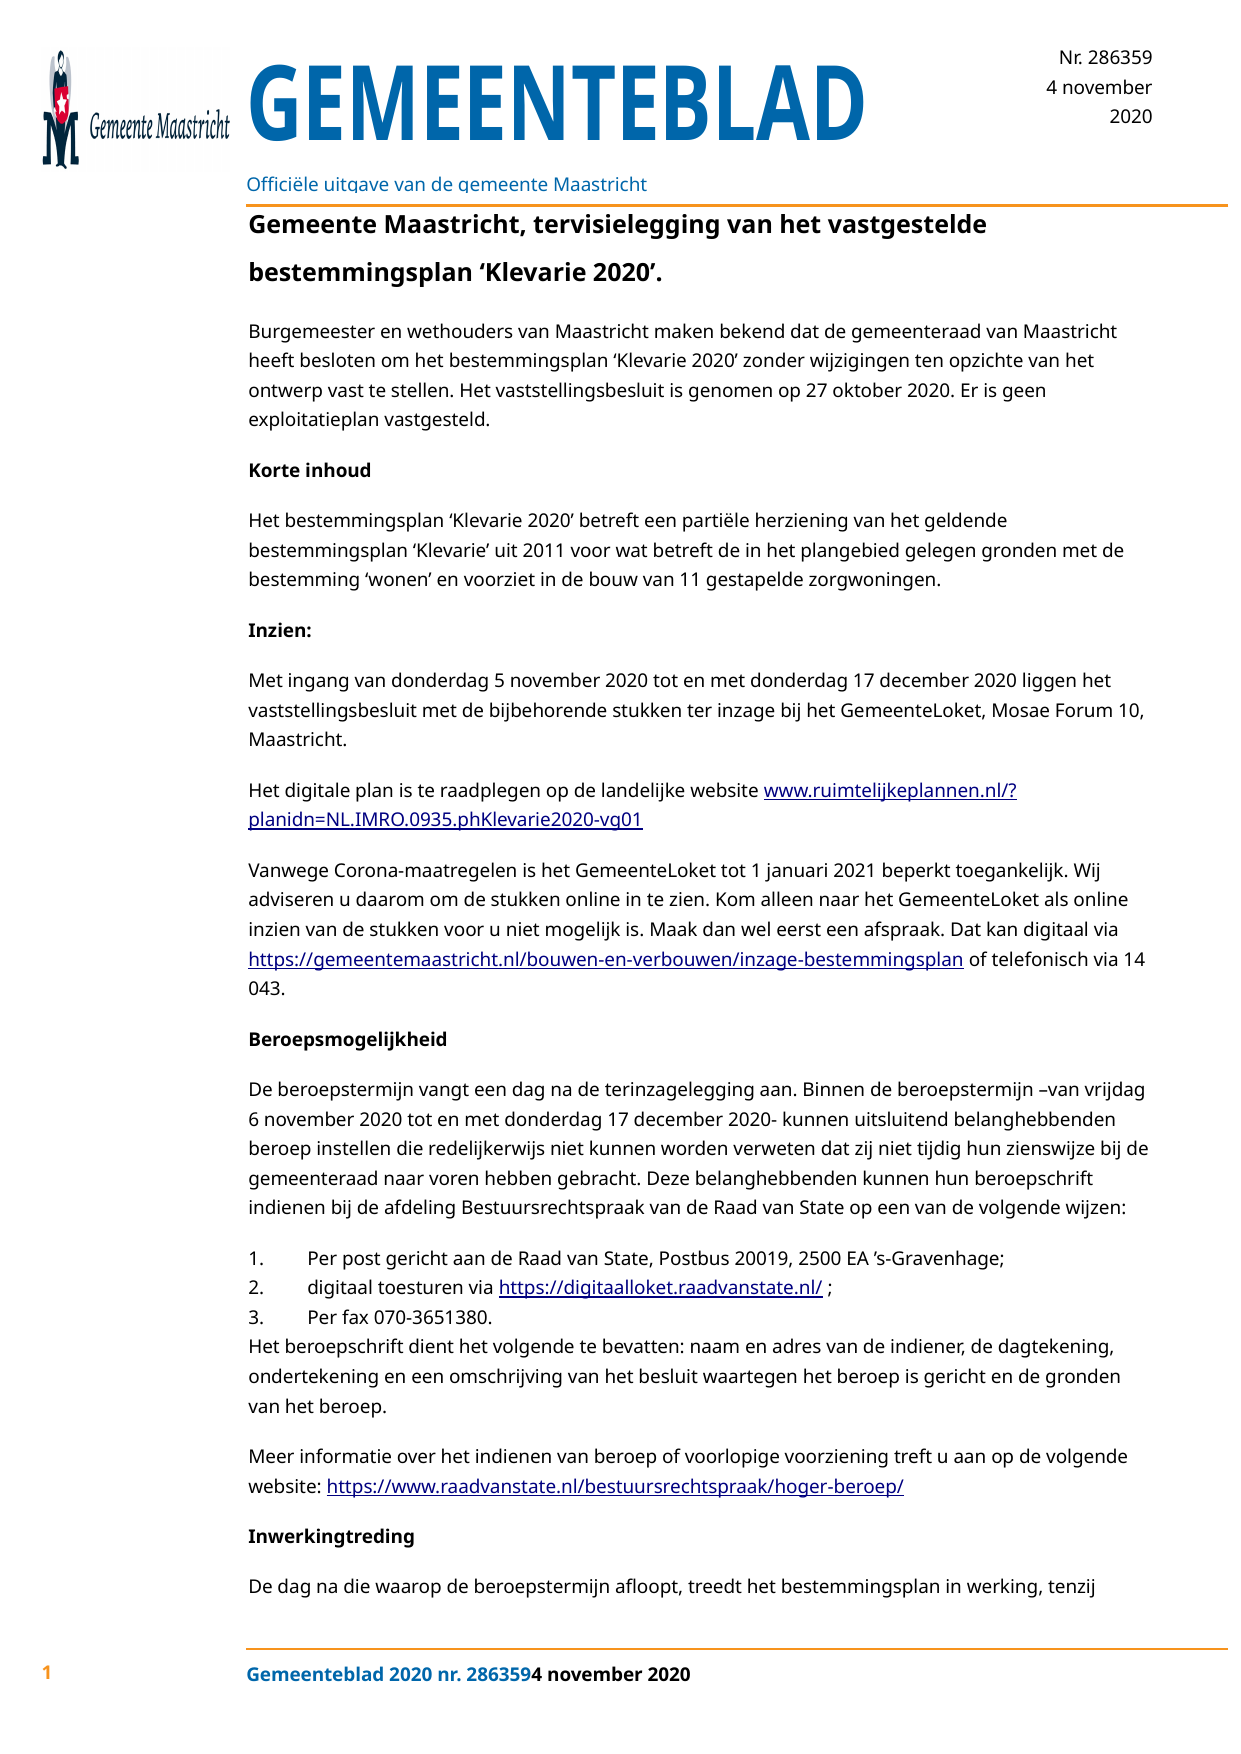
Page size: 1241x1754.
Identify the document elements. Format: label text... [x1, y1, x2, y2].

text Met ingang van donderdag 5 november 2020 tot en met donderdag 17 december 2020 liggen het vaststellingsbesluit met de bijbehorende stukken ter inzage bij het GemeenteLoket, Mosae Forum 10, Maastricht. [248, 667, 1152, 752]
text Het digitale plan is te raadplegen op de landelijke website www.ruimtelijkeplannen.nl/?planidn=NL.IMRO.0935.phKlevarie2020-vg01 [248, 777, 1152, 832]
text Meer informatie over het indienen van beroep of voorlopige voorziening treft u aan op de volgende website: https://www.raadvanstate.nl/bestuursrechtspraak/hoger-beroep/ [248, 1443, 1152, 1499]
text De dag na die waarop de beroepstermijn afloopt, treedt het bestemmingsplan in werking, tenzij [248, 1574, 1152, 1599]
text Het bestemmingsplan ‘Klevarie 2020’ betreft een partiële herziening van het geldende bestemmingsplan ‘Klevarie’ uit 2011 voor wat betreft de in het plangebied gelegen gronden met de bestemming ‘wonen’ en voorziet in de bouw van 11 gestapelde zorgwoningen. [248, 507, 1152, 592]
text Inzien: [248, 617, 1152, 643]
picture [41, 47, 231, 172]
text Korte inhoud [248, 457, 1152, 483]
list Per post gericht aan de Raad van State, Postbus 20019, 2500 EA ’s-Gravenhage; [248, 1245, 1152, 1271]
text Het beroepschrift dient het volgende te bevatten: naam en adres van de indiener, de dagtekening, ondertekening en een omschrijving van het besluit waartegen het beroep is gericht en de gronden van het beroep. [248, 1334, 1152, 1419]
text De beroepstermijn vangt een dag na de terinzagelegging aan. Binnen de beroepstermijn –van vrijdag 6 november 2020 tot en met donderdag 17 december 2020- kunnen uitsluitend belanghebbenden beroep instellen die redelijkerwijs niet kunnen worden verweten dat zij niet tijdig hun zienswijze bij de gemeenteraad naar voren hebben gebracht. Deze belanghebbenden kunnen hun beroepschrift indienen bij de afdeling Bestuursrechtspraak van de Raad van State op een van de volgende wijzen: [248, 1076, 1152, 1220]
text Vanwege Corona-maatregelen is het GemeenteLoket tot 1 januari 2021 beperkt toegankelijk. Wij adviseren u daarom om de stukken online in te zien. Kom alleen naar het GemeenteLoket als online inzien van de stukken voor u niet mogelijk is. Maak dan wel eerst een afspraak. Dat kan digitaal via https://gemeentemaastricht.nl/bouwen-en-verbouwen/inzage-bestemmingsplan of telefonisch via 14 043. [248, 857, 1152, 1001]
text Burgemeester en wethouders van Maastricht maken bekend dat de gemeenteraad van Maastricht heeft besloten om het bestemmingsplan ‘Klevarie 2020’ zonder wijzigingen ten opzichte van het ontwerp vast te stellen. Het vaststellingsbesluit is genomen op 27 oktober 2020. Er is geen exploitatieplan vastgesteld. [248, 318, 1152, 432]
text Beroepsmogelijkheid [248, 1026, 1152, 1052]
list Per fax 070-3651380. [248, 1304, 1152, 1330]
text Inwerkingtreding [248, 1523, 1152, 1549]
text Gemeente Maastricht, tervisielegging van het vastgestelde bestemmingsplan ‘Klevarie 2020’. [248, 207, 1152, 288]
list digitaal toesturen via https://digitaalloket.raadvanstate.nl/ ; [248, 1274, 1152, 1300]
